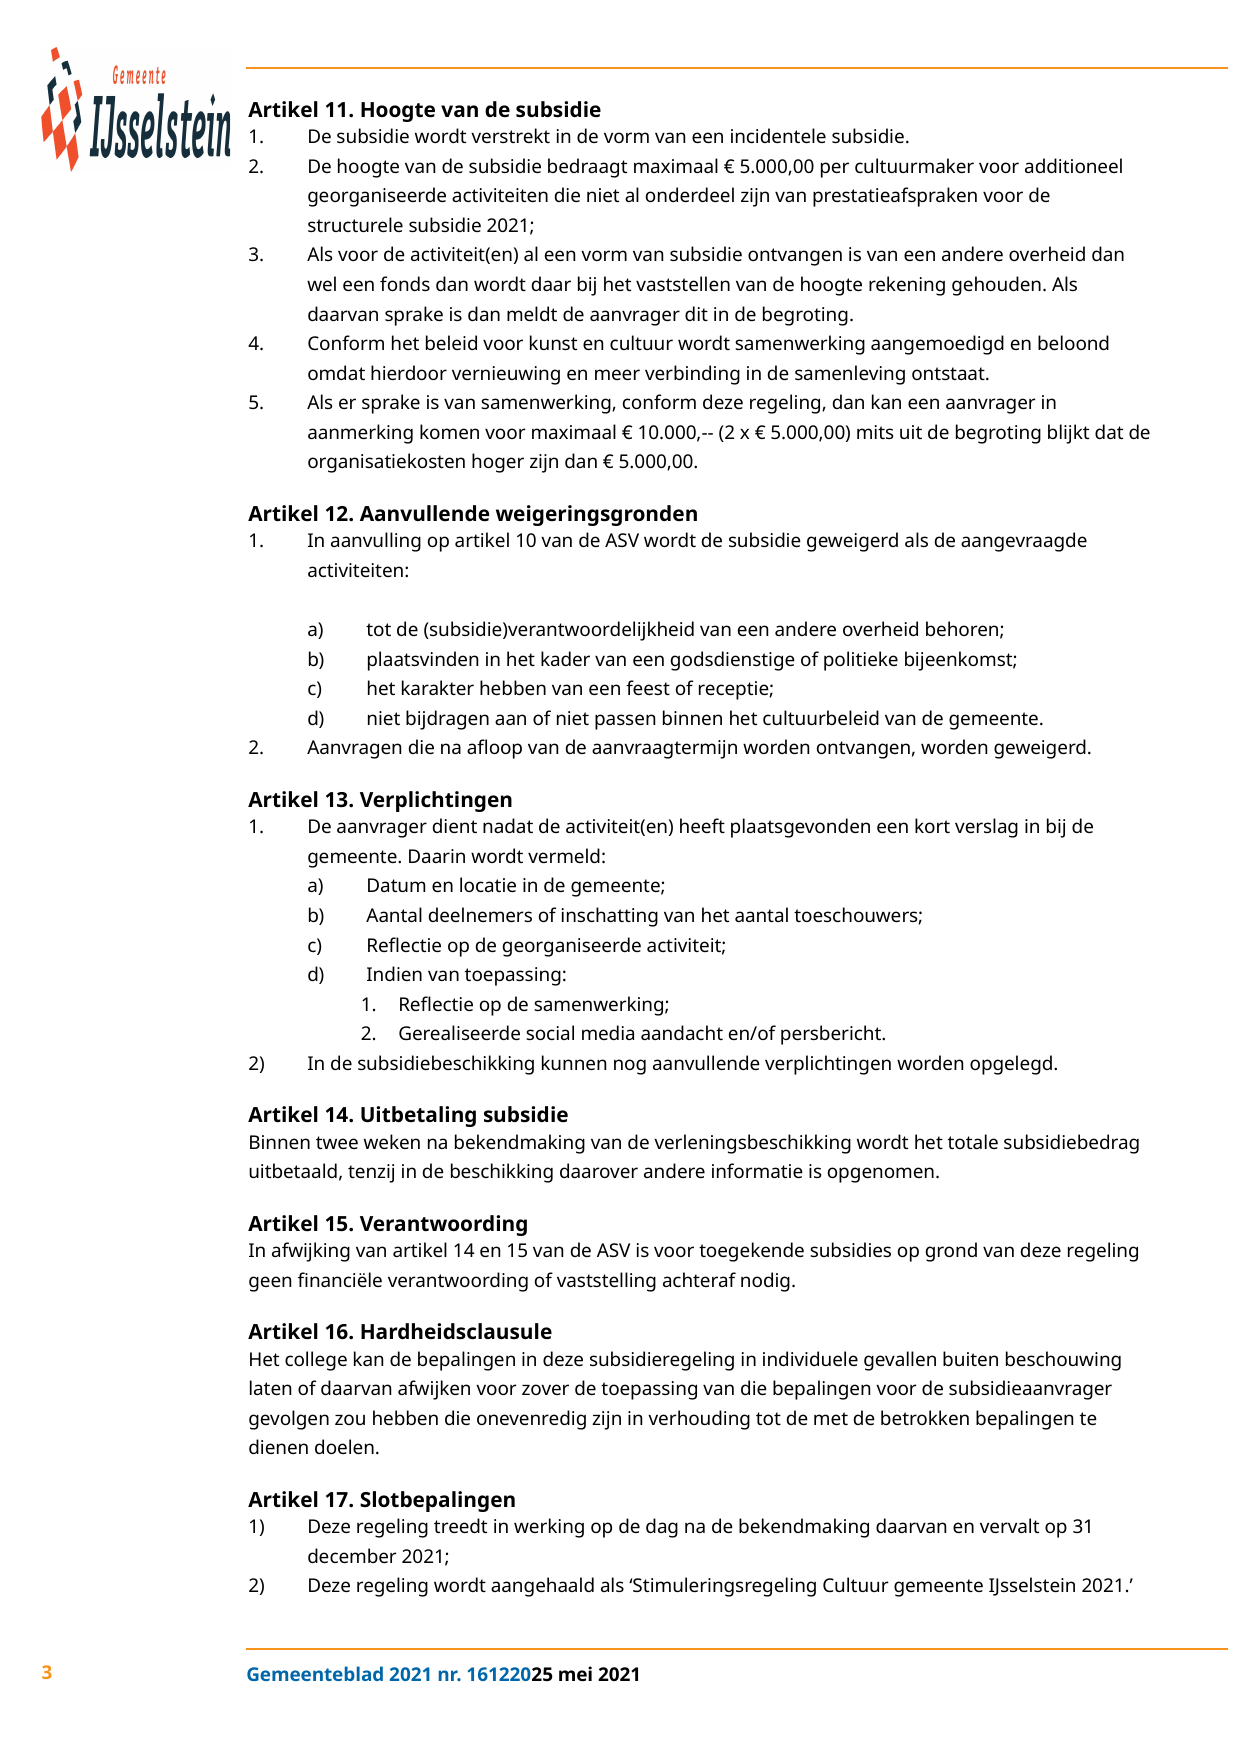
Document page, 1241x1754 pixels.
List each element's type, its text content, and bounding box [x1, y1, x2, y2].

list De hoogte van de subsidie bedraagt maximaal € 5.000,00 per cultuurmaker voor additioneel georganiseerde activiteiten die niet al onderdeel zijn van prestatieafspraken voor de structurele subsidie 2021; [248, 153, 1152, 238]
picture [41, 47, 231, 172]
list Als voor de activiteit(en) al een vorm van subsidie ontvangen is van een andere overheid dan wel een fonds dan wordt daar bij het vaststellen van de hoogte rekening gehouden. Als daarvan sprake is dan meldt de aanvrager dit in de begroting. [248, 242, 1152, 326]
list Reflectie op de georganiseerde activiteit; [307, 932, 1152, 957]
text Artikel 15. Verantwoording [248, 1209, 1152, 1237]
list tot de (subsidie)verantwoordelijkheid van een andere overheid behoren; [307, 616, 1152, 642]
text Artikel 17. Slotbepalingen [248, 1485, 1152, 1513]
text Artikel 11. Hoogte van de subsidie [248, 95, 1152, 123]
list De subsidie wordt verstrekt in de vorm van een incidentele subsidie. [248, 123, 1152, 149]
text Artikel 12. Aanvullende weigeringsgronden [248, 499, 1152, 527]
list het karakter hebben van een feest of receptie; [307, 675, 1152, 701]
text Artikel 14. Uitbetaling subsidie [248, 1101, 1152, 1129]
list Aantal deelnemers of inschatting van het aantal toeschouwers; [307, 902, 1152, 928]
list Gerealiseerde social media aandacht en/of persbericht. [361, 1021, 1152, 1046]
list Aanvragen die na afloop van de aanvraagtermijn worden ontvangen, worden geweigerd. [248, 734, 1152, 760]
list Conform het beleid voor kunst en cultuur wordt samenwerking aangemoedigd en beloond omdat hierdoor vernieuwing en meer verbinding in de samenleving ontstaat. [248, 330, 1152, 386]
list Deze regeling wordt aangehaald als ‘Stimuleringsregeling Cultuur gemeente IJsselstein 2021.’ [248, 1573, 1152, 1598]
text Artikel 13. Verplichtingen [248, 785, 1152, 813]
list In de subsidiebeschikking kunnen nog aanvullende verplichtingen worden opgelegd. [248, 1050, 1152, 1076]
list Deze regeling treedt in werking op de dag na de bekendmaking daarvan en vervalt op 31 december 2021; [248, 1513, 1152, 1569]
list De aanvrager dient nadat de activiteit(en) heeft plaatsgevonden een kort verslag in bij de gemeente. Daarin wordt vermeld: [248, 813, 1152, 869]
list niet bijdragen aan of niet passen binnen het cultuurbeleid van de gemeente. [307, 705, 1152, 731]
text In afwijking van artikel 14 en 15 van de ASV is voor toegekende subsidies op grond van deze regeling geen financiële verantwoording of vaststelling achteraf nodig. [248, 1237, 1152, 1293]
text Artikel 16. Hardheidsclausule [248, 1317, 1152, 1346]
list plaatsvinden in het kader van een godsdienstige of politieke bijeenkomst; [307, 646, 1152, 672]
list In aanvulling op artikel 10 van de ASV wordt de subsidie geweigerd als de aangevraagde activiteiten: [248, 527, 1152, 583]
list Als er sprake is van samenwerking, conform deze regeling, dan kan een aanvrager in aanmerking komen voor maximaal € 10.000,-- (2 x € 5.000,00) mits uit de begroting blijkt dat de organisatiekosten hoger zijn dan € 5.000,00. [248, 389, 1152, 474]
list Indien van toepassing: [307, 961, 1152, 987]
list Datum en locatie in de gemeente; [307, 873, 1152, 898]
list Reflectie op de samenwerking; [361, 991, 1152, 1017]
text Binnen twee weken na bekendmaking van de verleningsbeschikking wordt het totale subsidiebedrag uitbetaald, tenzij in de beschikking daarover andere informatie is opgenomen. [248, 1129, 1152, 1184]
text Het college kan de bepalingen in deze subsidieregeling in individuele gevallen buiten beschouwing laten of daarvan afwijken voor zover de toepassing van die bepalingen voor de subsidieaanvrager gevolgen zou hebben die onevenredig zijn in verhouding tot de met de betrokken bepalingen te dienen doelen. [248, 1346, 1152, 1460]
